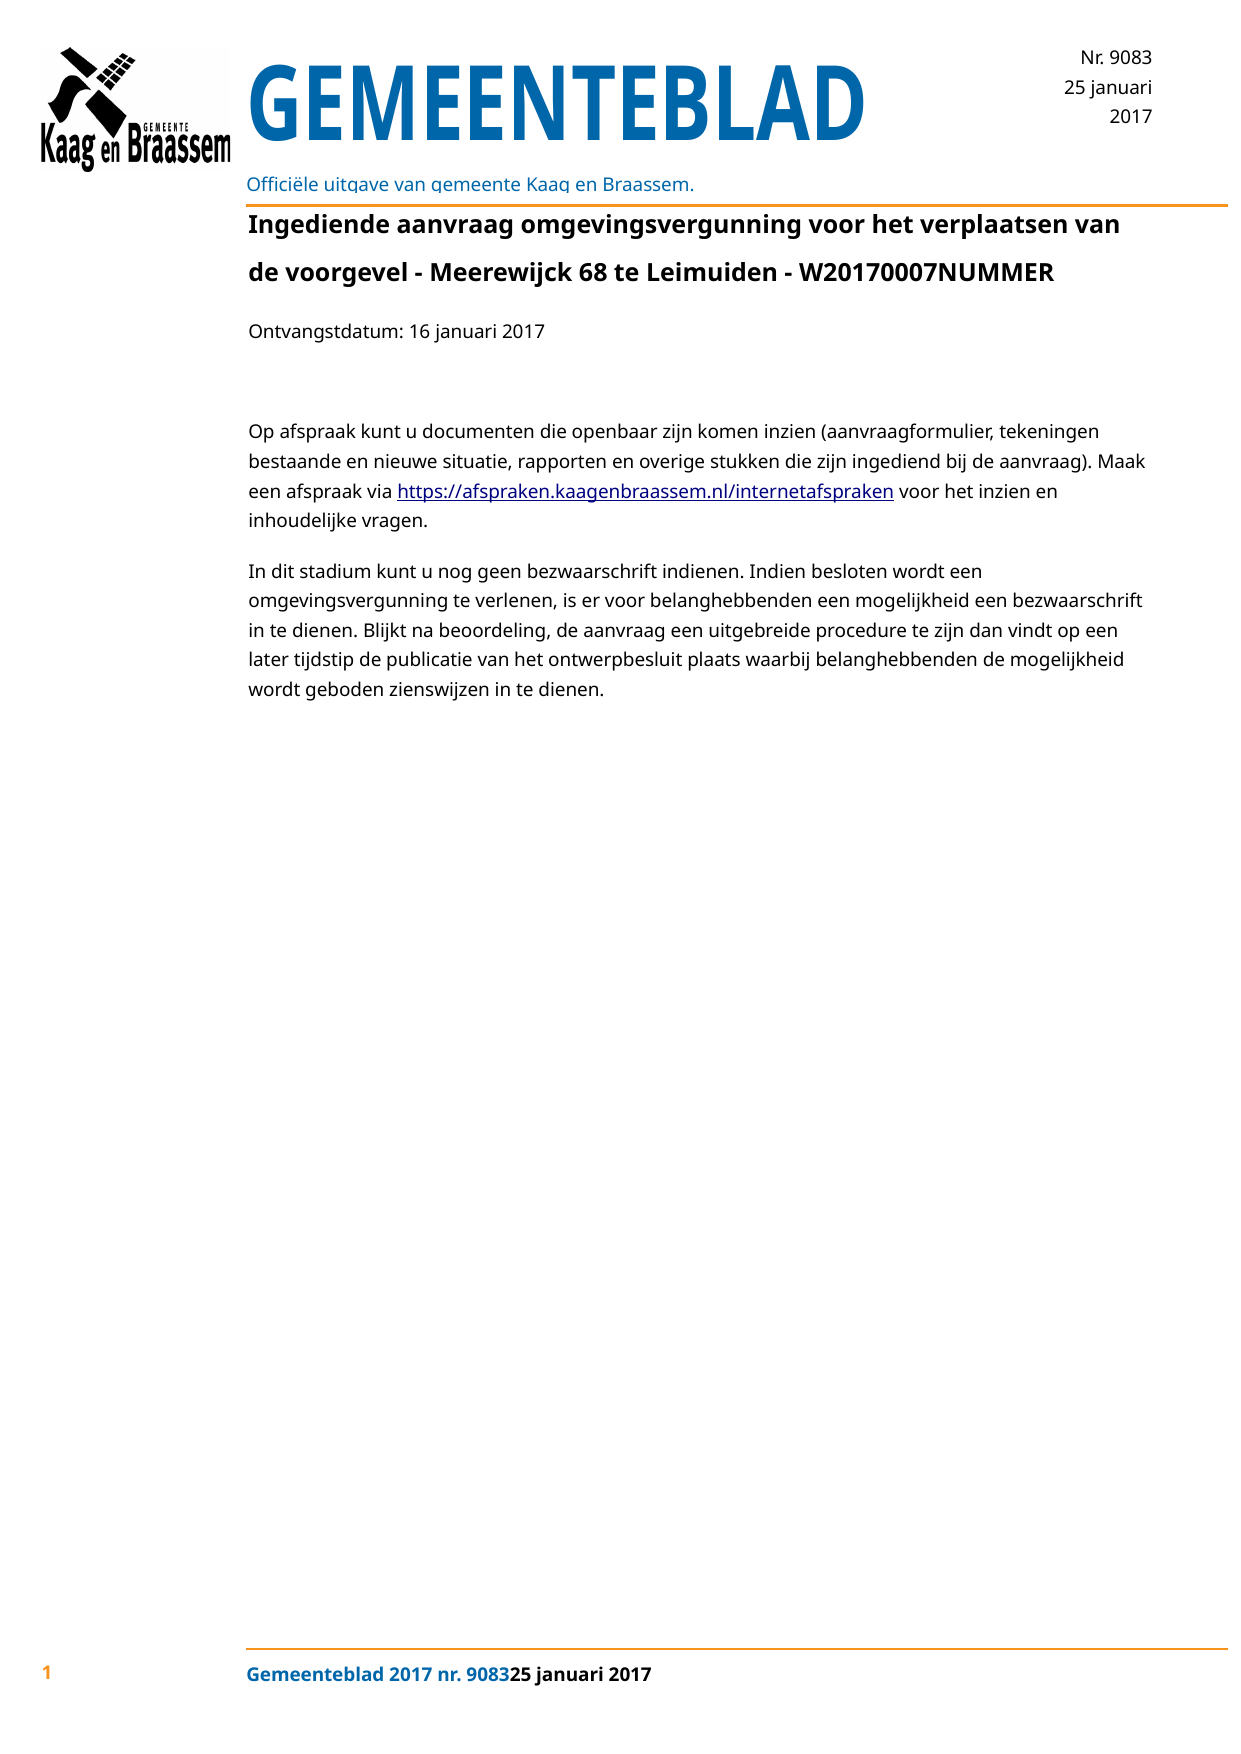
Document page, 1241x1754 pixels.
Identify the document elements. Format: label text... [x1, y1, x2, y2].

picture [41, 47, 231, 172]
text Ontvangstdatum: 16 januari 2017 [248, 318, 1152, 344]
text Op afspraak kunt u documenten die openbaar zijn komen inzien (aanvraagformulier, tekeningen bestaande en nieuwe situatie, rapporten en overige stukken die zijn ingediend bij de aanvraag). Maak een afspraak via https://afspraken.kaagenbraassem.nl/internetafspraken voor het inzien en inhoudelijke vragen. [248, 419, 1152, 533]
text In dit stadium kunt u nog geen bezwaarschrift indienen. Indien besloten wordt een omgevingsvergunning te verlenen, is er voor belanghebbenden een mogelijkheid een bezwaarschrift in te dienen. Blijkt na beoordeling, de aanvraag een uitgebreide procedure te zijn dan vindt op een later tijdstip de publicatie van het ontwerpbesluit plaats waarbij belanghebbenden de mogelijkheid wordt geboden zienswijzen in te dienen. [248, 558, 1152, 702]
text Ingediende aanvraag omgevingsvergunning voor het verplaatsen van de voorgevel - Meerewijck 68 te Leimuiden - W20170007NUMMER [248, 207, 1152, 288]
